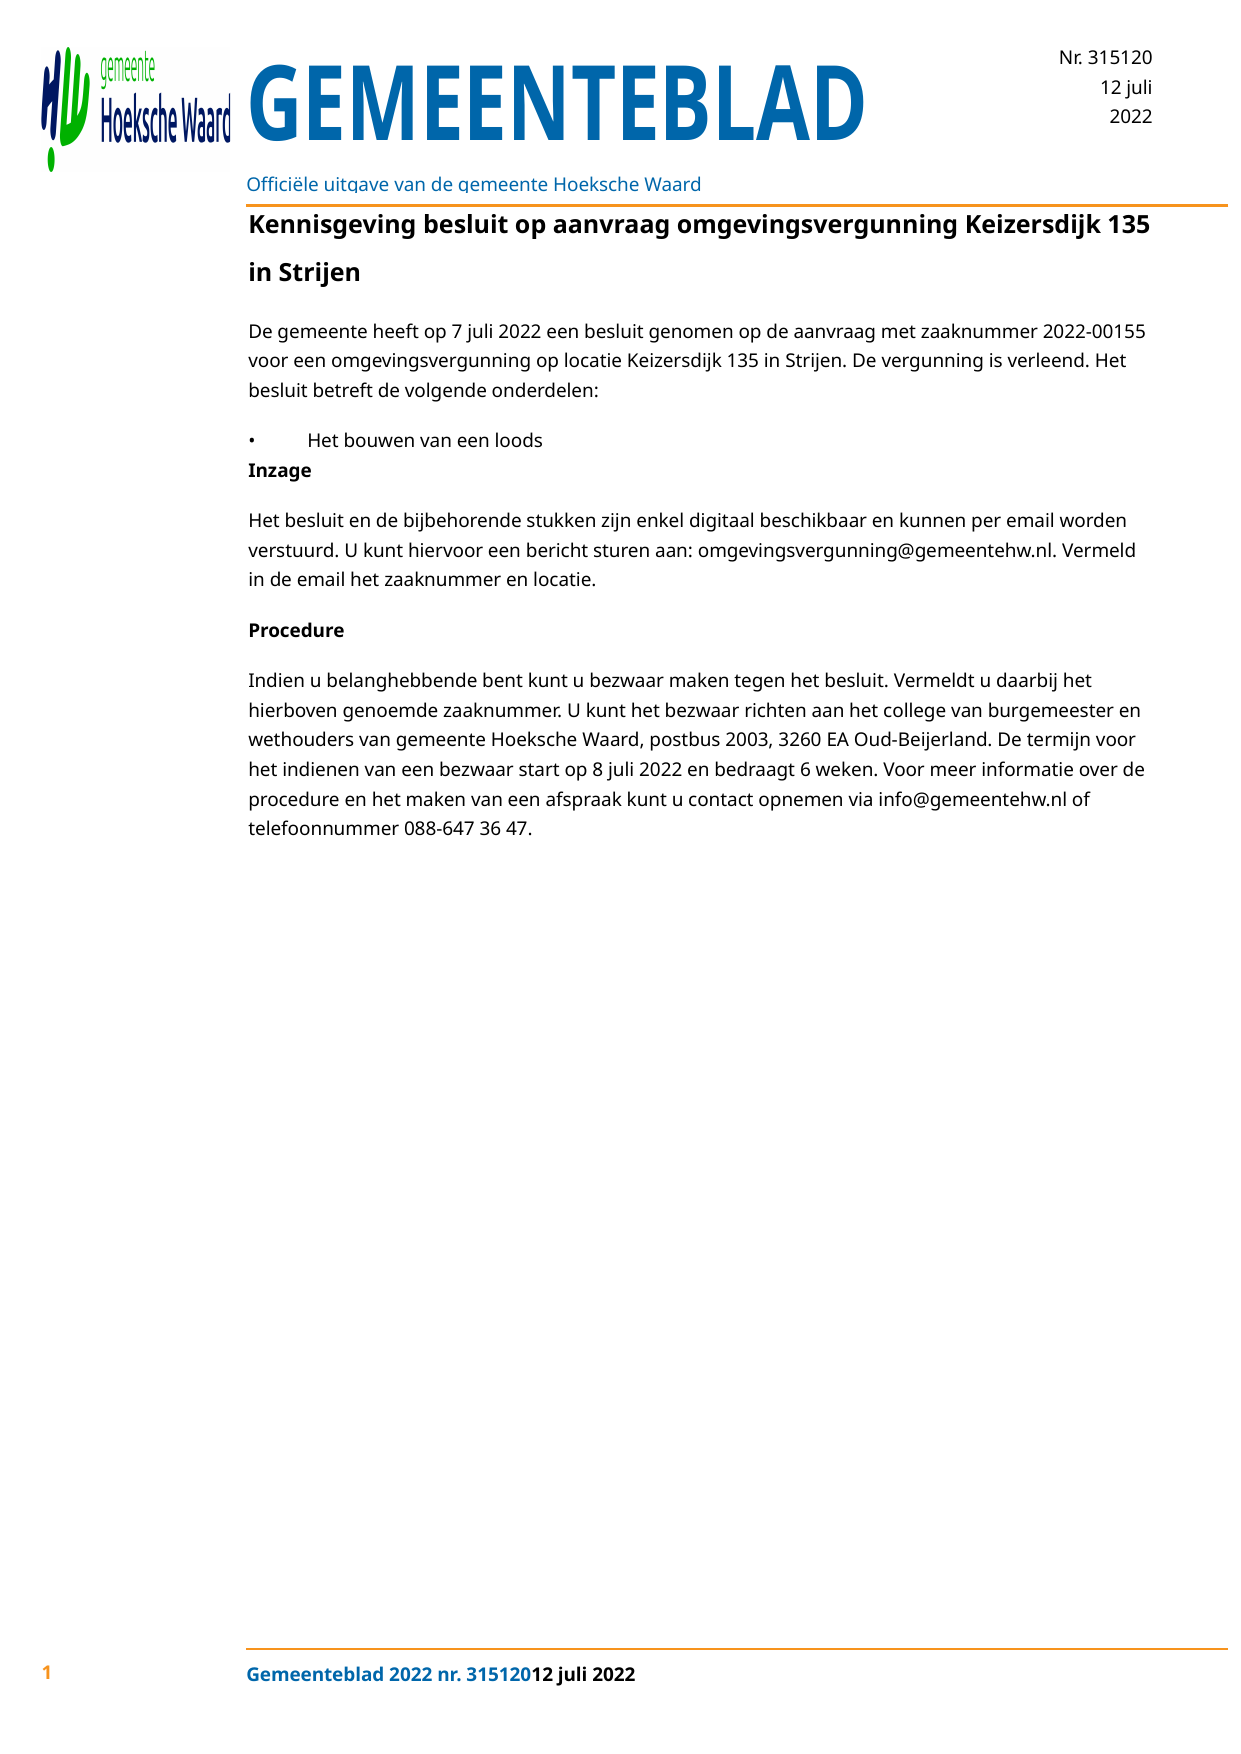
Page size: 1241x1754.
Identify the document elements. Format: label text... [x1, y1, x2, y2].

text Inzage [248, 457, 1152, 483]
text Kennisgeving besluit op aanvraag omgevingsvergunning Keizersdijk 135 in Strijen [248, 207, 1152, 288]
list Het bouwen van een loods [248, 427, 1152, 453]
text Indien u belanghebbende bent kunt u bezwaar maken tegen het besluit. Vermeldt u daarbij het hierboven genoemde zaaknummer. U kunt het bezwaar richten aan het college van burgemeester en wethouders van gemeente Hoeksche Waard, postbus 2003, 3260 EA Oud-Beijerland. De termijn voor het indienen van een bezwaar start op 8 juli 2022 en bedraagt 6 weken. Voor meer informatie over de procedure en het maken van een afspraak kunt u contact opnemen via info@gemeentehw.nl of telefoonnummer 088-647 36 47. [248, 667, 1152, 841]
picture [41, 47, 231, 172]
text Procedure [248, 617, 1152, 643]
text De gemeente heeft op 7 juli 2022 een besluit genomen op de aanvraag met zaaknummer 2022-00155 voor een omgevingsvergunning op locatie Keizersdijk 135 in Strijen. De vergunning is verleend. Het besluit betreft de volgende onderdelen: [248, 318, 1152, 403]
text Het besluit en de bijbehorende stukken zijn enkel digitaal beschikbaar en kunnen per email worden verstuurd. U kunt hiervoor een bericht sturen aan: omgevingsvergunning@gemeentehw.nl. Vermeld in de email het zaaknummer en locatie. [248, 507, 1152, 592]
